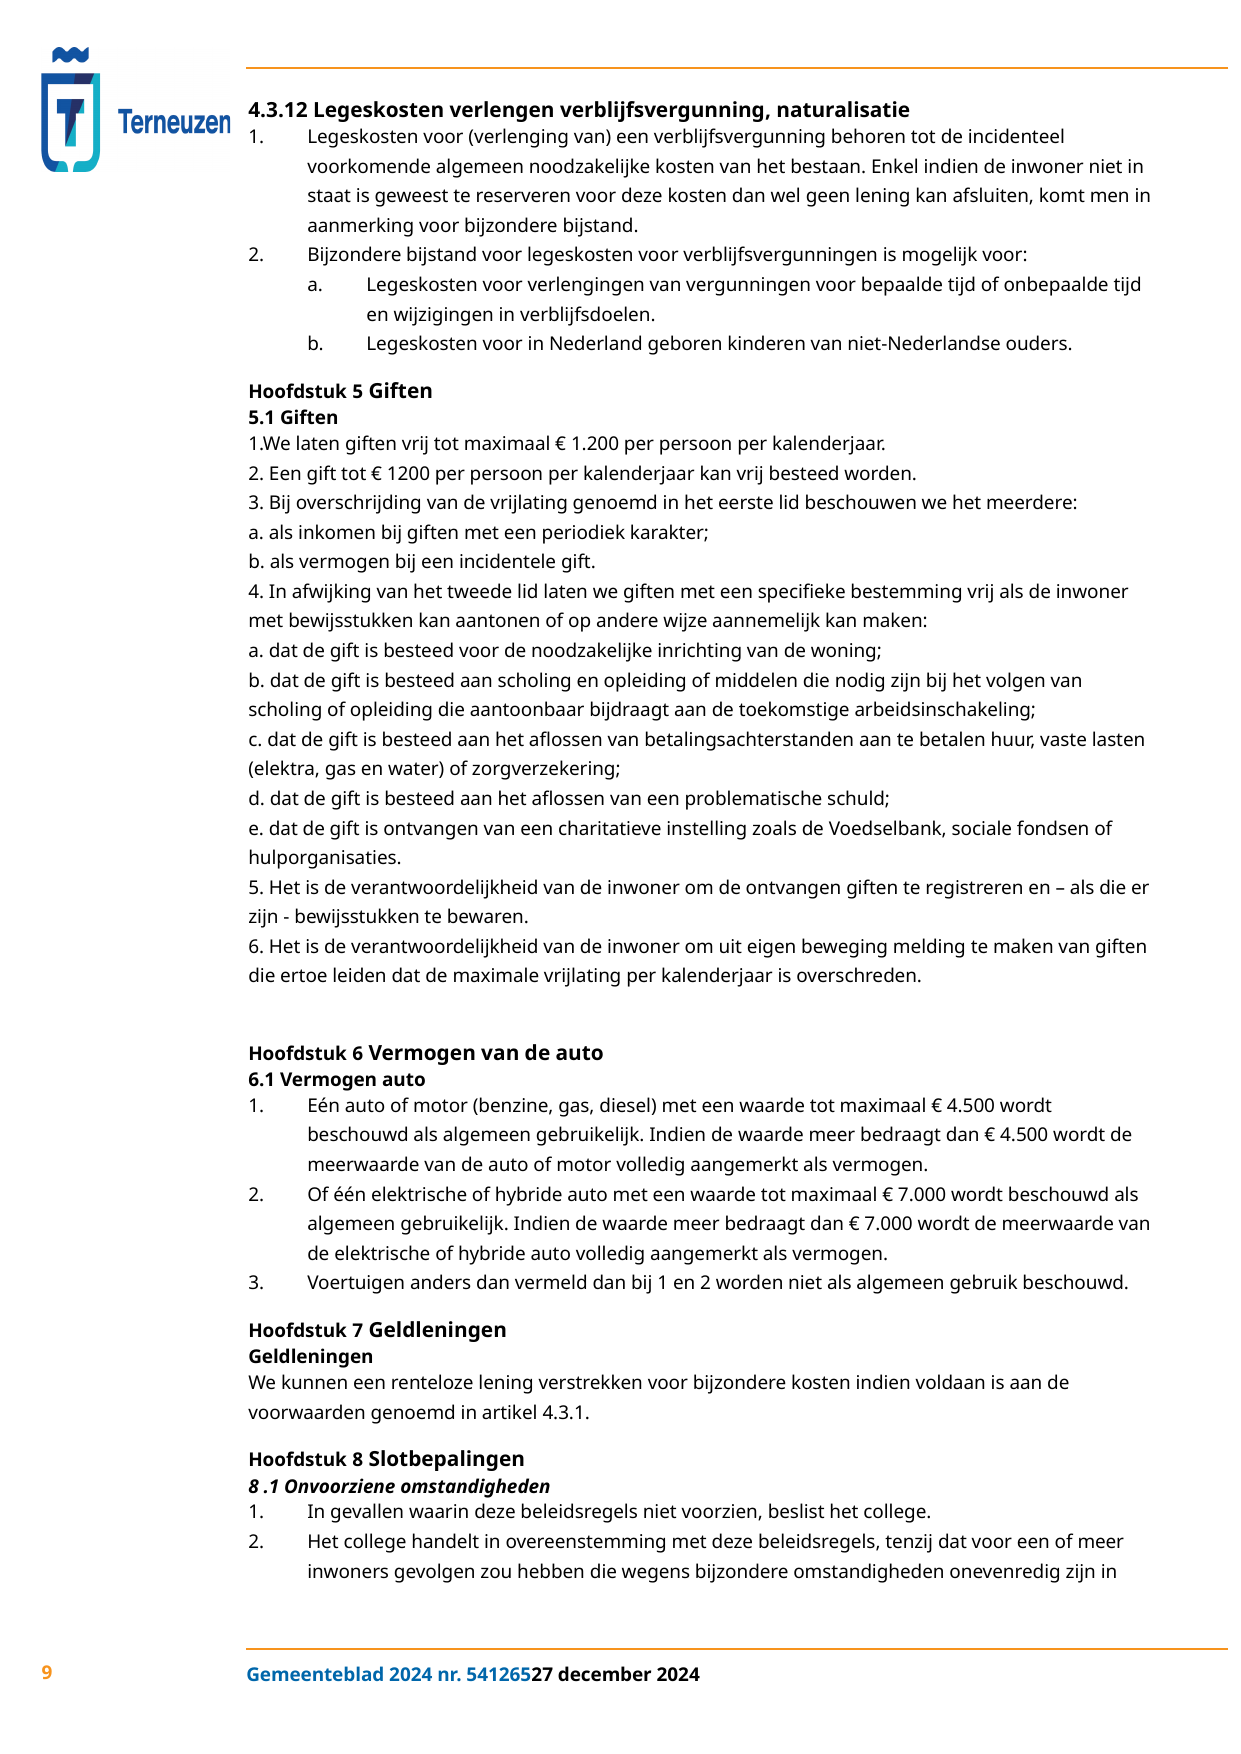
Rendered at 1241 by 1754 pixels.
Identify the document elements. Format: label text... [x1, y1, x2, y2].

text e. dat de gift is ontvangen van een charitatieve instelling zoals de Voedselbank, sociale fondsen of hulporganisaties. [248, 815, 1152, 870]
list In gevallen waarin deze beleidsregels niet voorzien, beslist het college. [248, 1499, 1152, 1524]
text Hoofdstuk 6 Vermogen van de auto [248, 1038, 1152, 1066]
text 6.1 Vermogen auto [248, 1066, 1152, 1092]
text 4. In afwijking van het tweede lid laten we giften met een specifieke bestemming vrij als de inwoner met bewijsstukken kan aantonen of op andere wijze aannemelijk kan maken: [248, 578, 1152, 633]
picture [41, 47, 231, 172]
list Het college handelt in overeenstemming met deze beleidsregels, tenzij dat voor een of meer inwoners gevolgen zou hebben die wegens bijzondere omstandigheden onevenredig zijn in [248, 1528, 1152, 1583]
text Hoofdstuk 8 Slotbepalingen [248, 1444, 1152, 1473]
list Legeskosten voor verlengingen van vergunningen voor bepaalde tijd of onbepaalde tijd en wijzigingen in verblijfsdoelen. [307, 271, 1152, 326]
text b. als vermogen bij een incidentele gift. [248, 548, 1152, 574]
text 3. Bij overschrijding van de vrijlating genoemd in het eerste lid beschouwen we het meerdere: [248, 489, 1152, 515]
text a. dat de gift is besteed voor de noodzakelijke inrichting van de woning; [248, 637, 1152, 663]
list Legeskosten voor (verlenging van) een verblijfsvergunning behoren tot de incidenteel voorkomende algemeen noodzakelijke kosten van het bestaan. Enkel indien de inwoner niet in staat is geweest te reserveren voor deze kosten dan wel geen lening kan afsluiten, komt men in aanmerking voor bijzondere bijstand. [248, 123, 1152, 238]
text b. dat de gift is besteed aan scholing en opleiding of middelen die nodig zijn bij het volgen van scholing of opleiding die aantoonbaar bijdraagt aan de toekomstige arbeidsinschakeling; [248, 667, 1152, 722]
text a. als inkomen bij giften met een periodiek karakter; [248, 519, 1152, 544]
list Of één elektrische of hybride auto met een waarde tot maximaal € 7.000 wordt beschouwd als algemeen gebruikelijk. Indien de waarde meer bedraagt dan € 7.000 wordt de meerwaarde van de elektrische of hybride auto volledig aangemerkt als vermogen. [248, 1181, 1152, 1266]
text We kunnen een renteloze lening verstrekken voor bijzondere kosten indien voldaan is aan de voorwaarden genoemd in artikel 4.3.1. [248, 1369, 1152, 1424]
text 5.1 Giften [248, 404, 1152, 430]
text Hoofdstuk 5 Giften [248, 376, 1152, 404]
text d. dat de gift is besteed aan het aflossen van een problematische schuld; [248, 785, 1152, 811]
text Geldleningen [248, 1343, 1152, 1369]
text 8 .1 Onvoorziene omstandigheden [248, 1473, 1152, 1499]
text Hoofdstuk 7 Geldleningen [248, 1315, 1152, 1343]
text c. dat de gift is besteed aan het aflossen van betalingsachterstanden aan te betalen huur, vaste lasten (elektra, gas en water) of zorgverzekering; [248, 726, 1152, 781]
text 2. Een gift tot € 1200 per persoon per kalenderjaar kan vrij besteed worden. [248, 460, 1152, 485]
list Voertuigen anders dan vermeld dan bij 1 en 2 worden niet als algemeen gebruik beschouwd. [248, 1269, 1152, 1295]
text 6. Het is de verantwoordelijkheid van de inwoner om uit eigen beweging melding te maken van giften die ertoe leiden dat de maximale vrijlating per kalenderjaar is overschreden. [248, 933, 1152, 988]
text 5. Het is de verantwoordelijkheid van de inwoner om de ontvangen giften te registreren en – als die er zijn - bewijsstukken te bewaren. [248, 874, 1152, 929]
list Eén auto of motor (benzine, gas, diesel) met een waarde tot maximaal € 4.500 wordt beschouwd als algemeen gebruikelijk. Indien de waarde meer bedraagt dan € 4.500 wordt de meerwaarde van de auto of motor volledig aangemerkt als vermogen. [248, 1092, 1152, 1177]
list Bijzondere bijstand voor legeskosten voor verblijfsvergunningen is mogelijk voor: [248, 242, 1152, 267]
text 1.We laten giften vrij tot maximaal € 1.200 per persoon per kalenderjaar. [248, 430, 1152, 456]
list Legeskosten voor in Nederland geboren kinderen van niet-Nederlandse ouders. [307, 330, 1152, 356]
text 4.3.12 Legeskosten verlengen verblijfsvergunning, naturalisatie [248, 95, 1152, 123]
